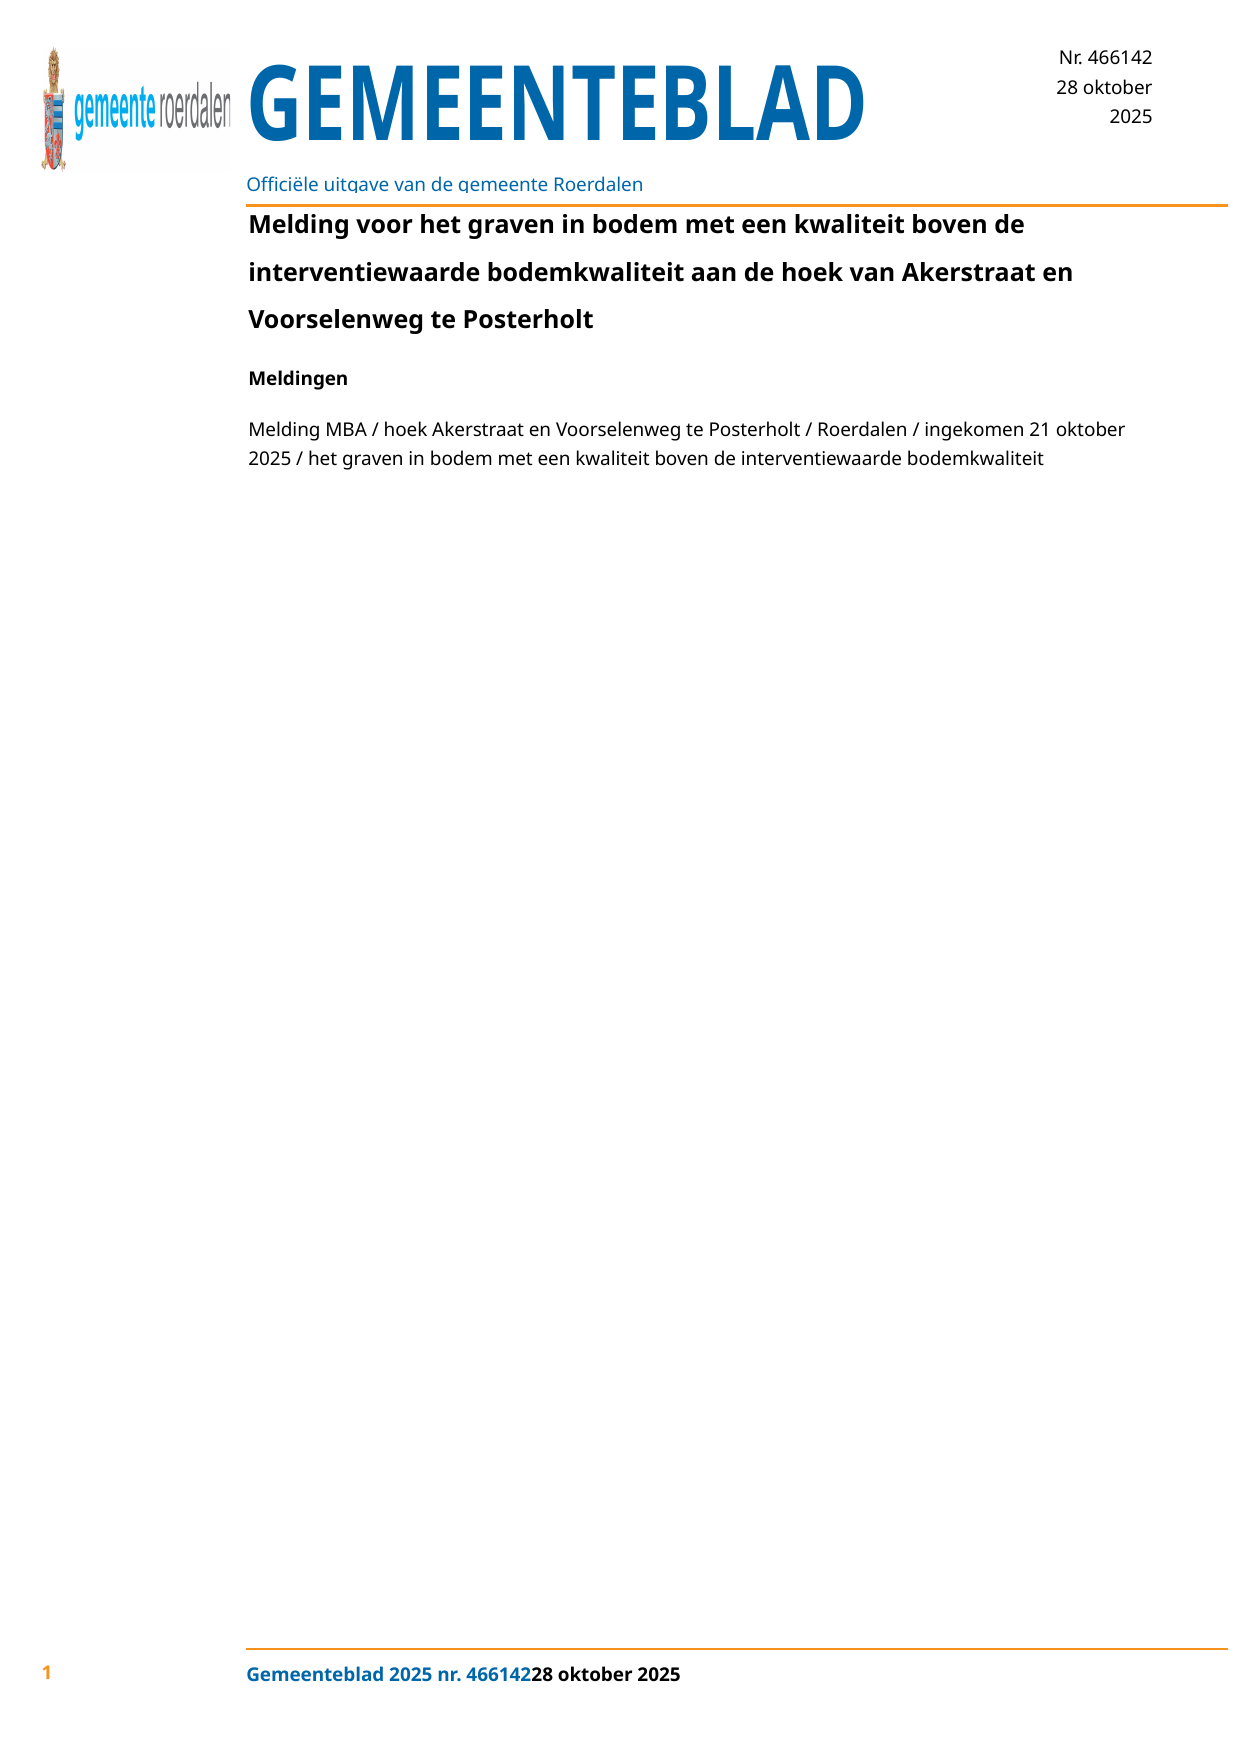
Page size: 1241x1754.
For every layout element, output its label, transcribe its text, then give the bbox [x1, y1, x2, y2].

text Melding MBA / hoek Akerstraat en Voorselenweg te Posterholt / Roerdalen / ingekomen 21 oktober 2025 / het graven in bodem met een kwaliteit boven de interventiewaarde bodemkwaliteit [248, 416, 1152, 471]
picture [41, 47, 231, 172]
text Melding voor het graven in bodem met een kwaliteit boven de interventiewaarde bodemkwaliteit aan de hoek van Akerstraat en Voorselenweg te Posterholt [248, 207, 1152, 336]
text Meldingen [248, 366, 1152, 391]
